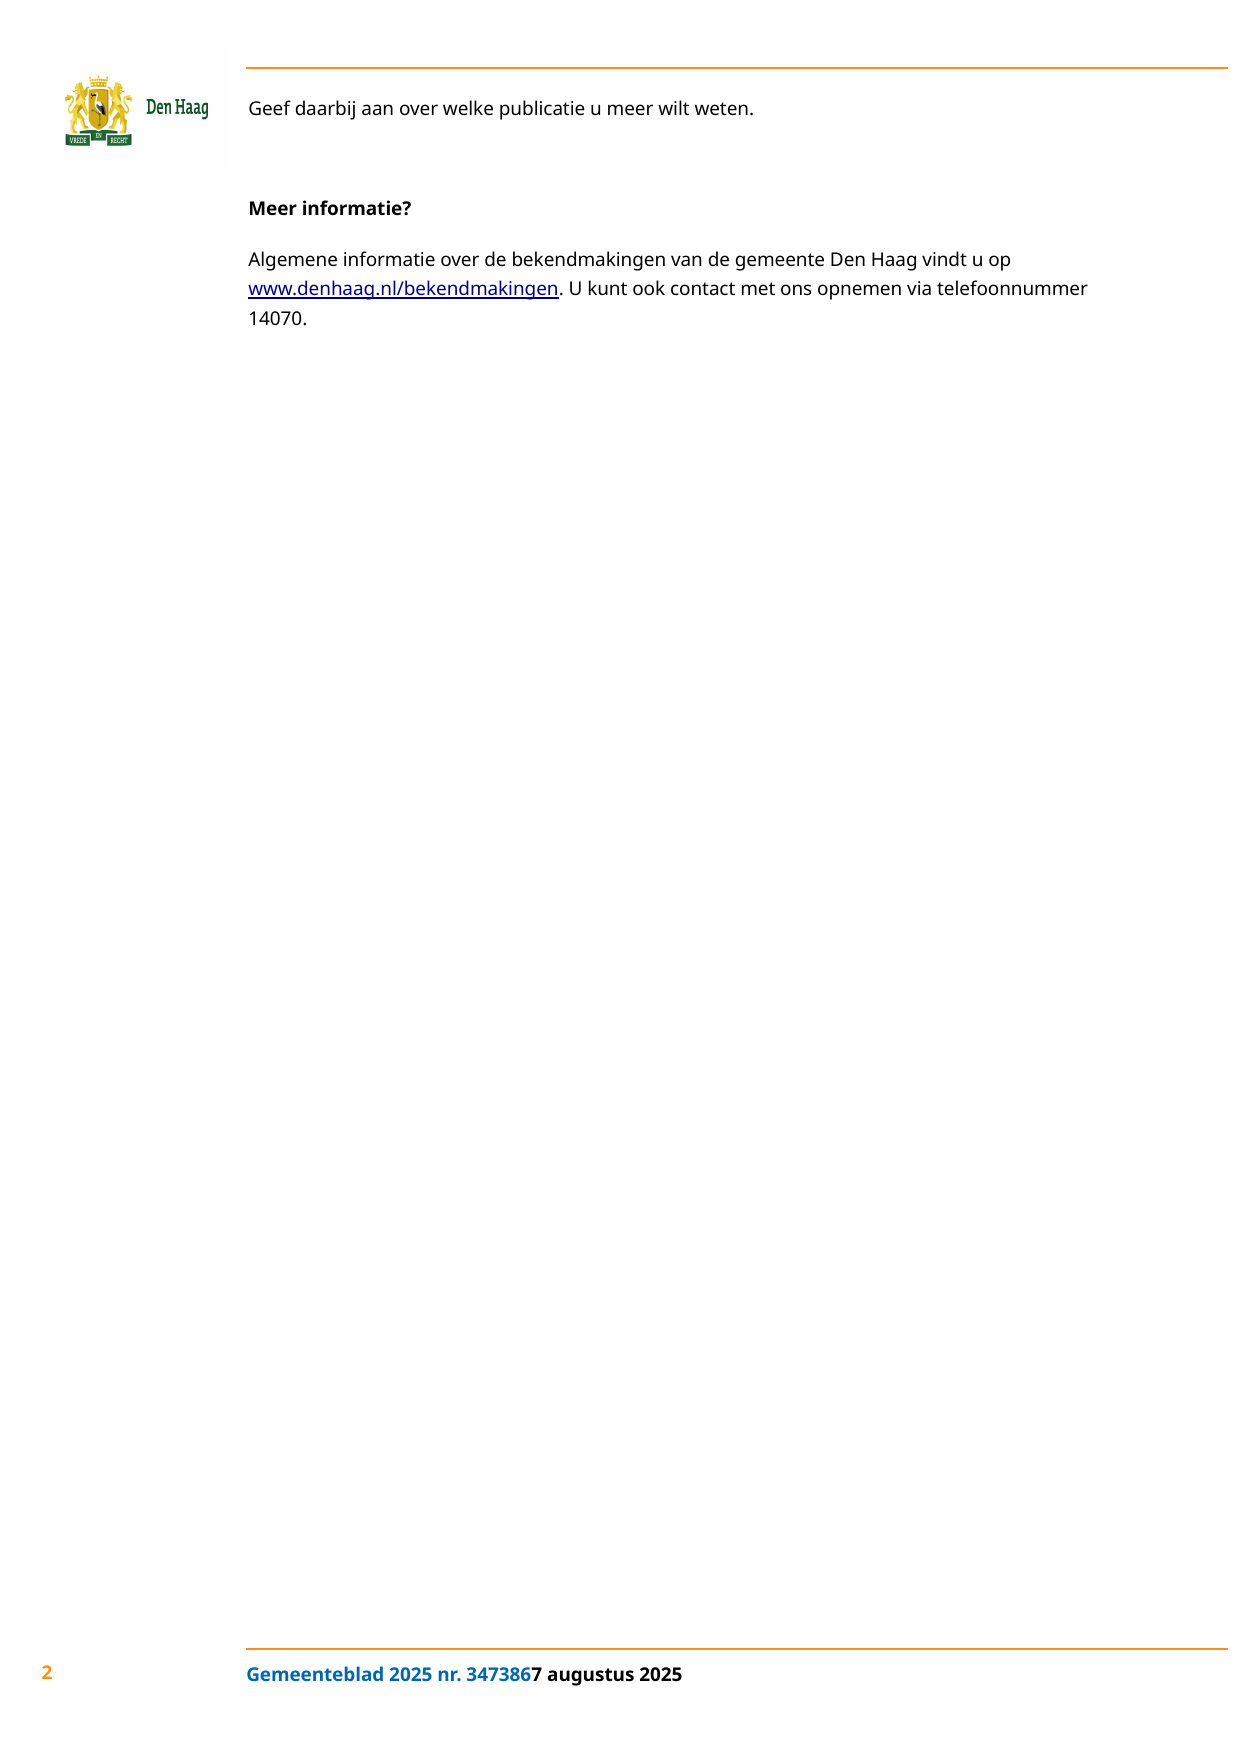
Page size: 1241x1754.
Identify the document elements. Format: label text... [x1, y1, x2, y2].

text Meer informatie? [248, 196, 1152, 221]
text Algemene informatie over de bekendmakingen van de gemeente Den Haag vindt u op www.denhaag.nl/bekendmakingen. U kunt ook contact met ons opnemen via telefoonnummer 14070. [248, 246, 1152, 331]
text Geef daarbij aan over welke publicatie u meer wilt weten. [248, 95, 1152, 121]
picture [41, 47, 231, 172]
